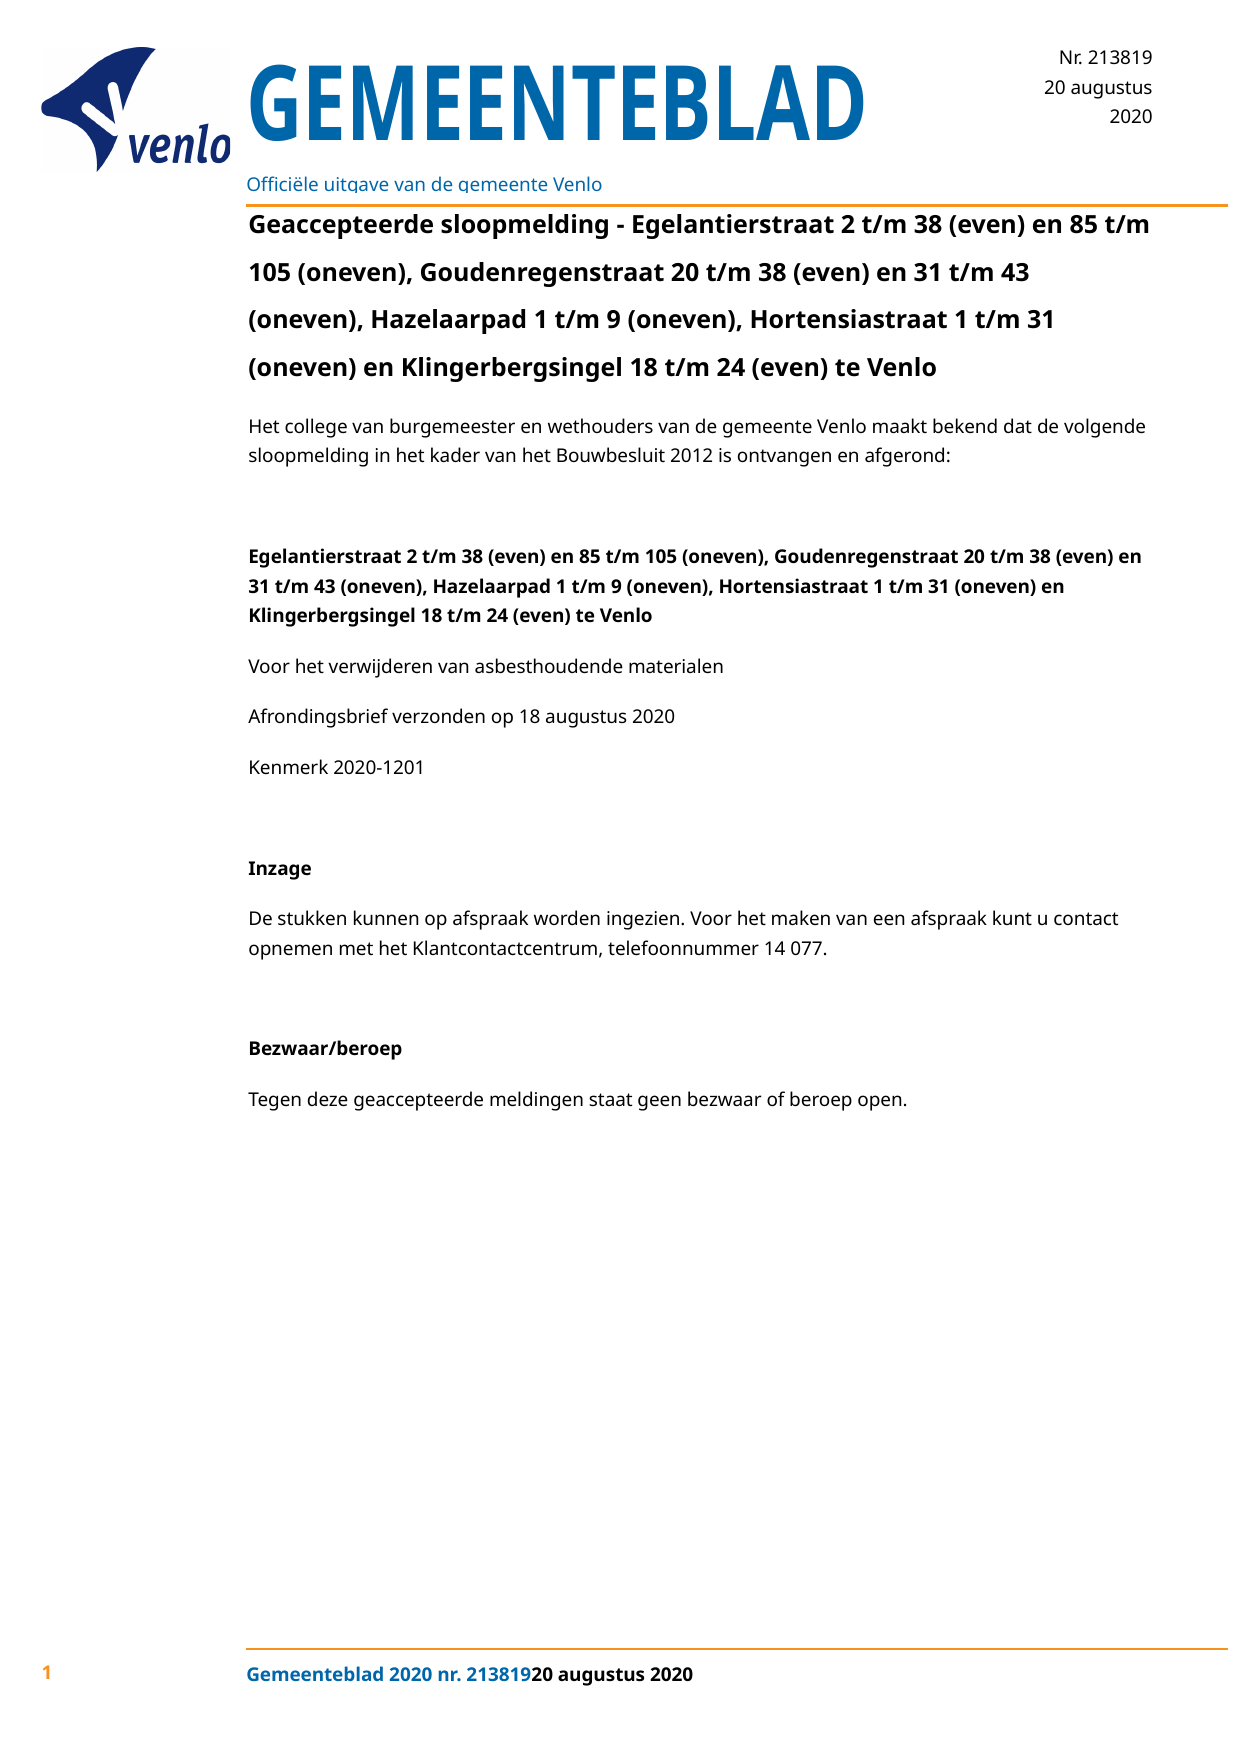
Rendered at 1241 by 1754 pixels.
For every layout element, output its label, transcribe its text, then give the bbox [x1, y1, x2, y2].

text Kenmerk 2020-1201 [248, 754, 1152, 780]
text Bezwaar/beroep [248, 1036, 1152, 1061]
text Tegen deze geaccepteerde meldingen staat geen bezwaar of beroep open. [248, 1086, 1152, 1112]
text Voor het verwijderen van asbesthoudende materialen [248, 653, 1152, 679]
text Het college van burgemeester en wethouders van de gemeente Venlo maakt bekend dat de volgende sloopmelding in het kader van het Bouwbesluit 2012 is ontvangen en afgerond: [248, 413, 1152, 468]
text Inzage [248, 855, 1152, 881]
text De stukken kunnen op afspraak worden ingezien. Voor het maken van een afspraak kunt u contact opnemen met het Klantcontactcentrum, telefoonnummer 14 077. [248, 905, 1152, 961]
text Egelantierstraat 2 t/m 38 (even) en 85 t/m 105 (oneven), Goudenregenstraat 20 t/m 38 (even) en 31 t/m 43 (oneven), Hazelaarpad 1 t/m 9 (oneven), Hortensiastraat 1 t/m 31 (oneven) en Klingerbergsingel 18 t/m 24 (even) te Venlo [248, 543, 1152, 628]
picture [41, 47, 231, 172]
text Afrondingsbrief verzonden op 18 augustus 2020 [248, 703, 1152, 729]
text Geaccepteerde sloopmelding - Egelantierstraat 2 t/m 38 (even) en 85 t/m 105 (oneven), Goudenregenstraat 20 t/m 38 (even) en 31 t/m 43 (oneven), Hazelaarpad 1 t/m 9 (oneven), Hortensiastraat 1 t/m 31 (oneven) en Klingerbergsingel 18 t/m 24 (even) te Venlo [248, 207, 1152, 384]
